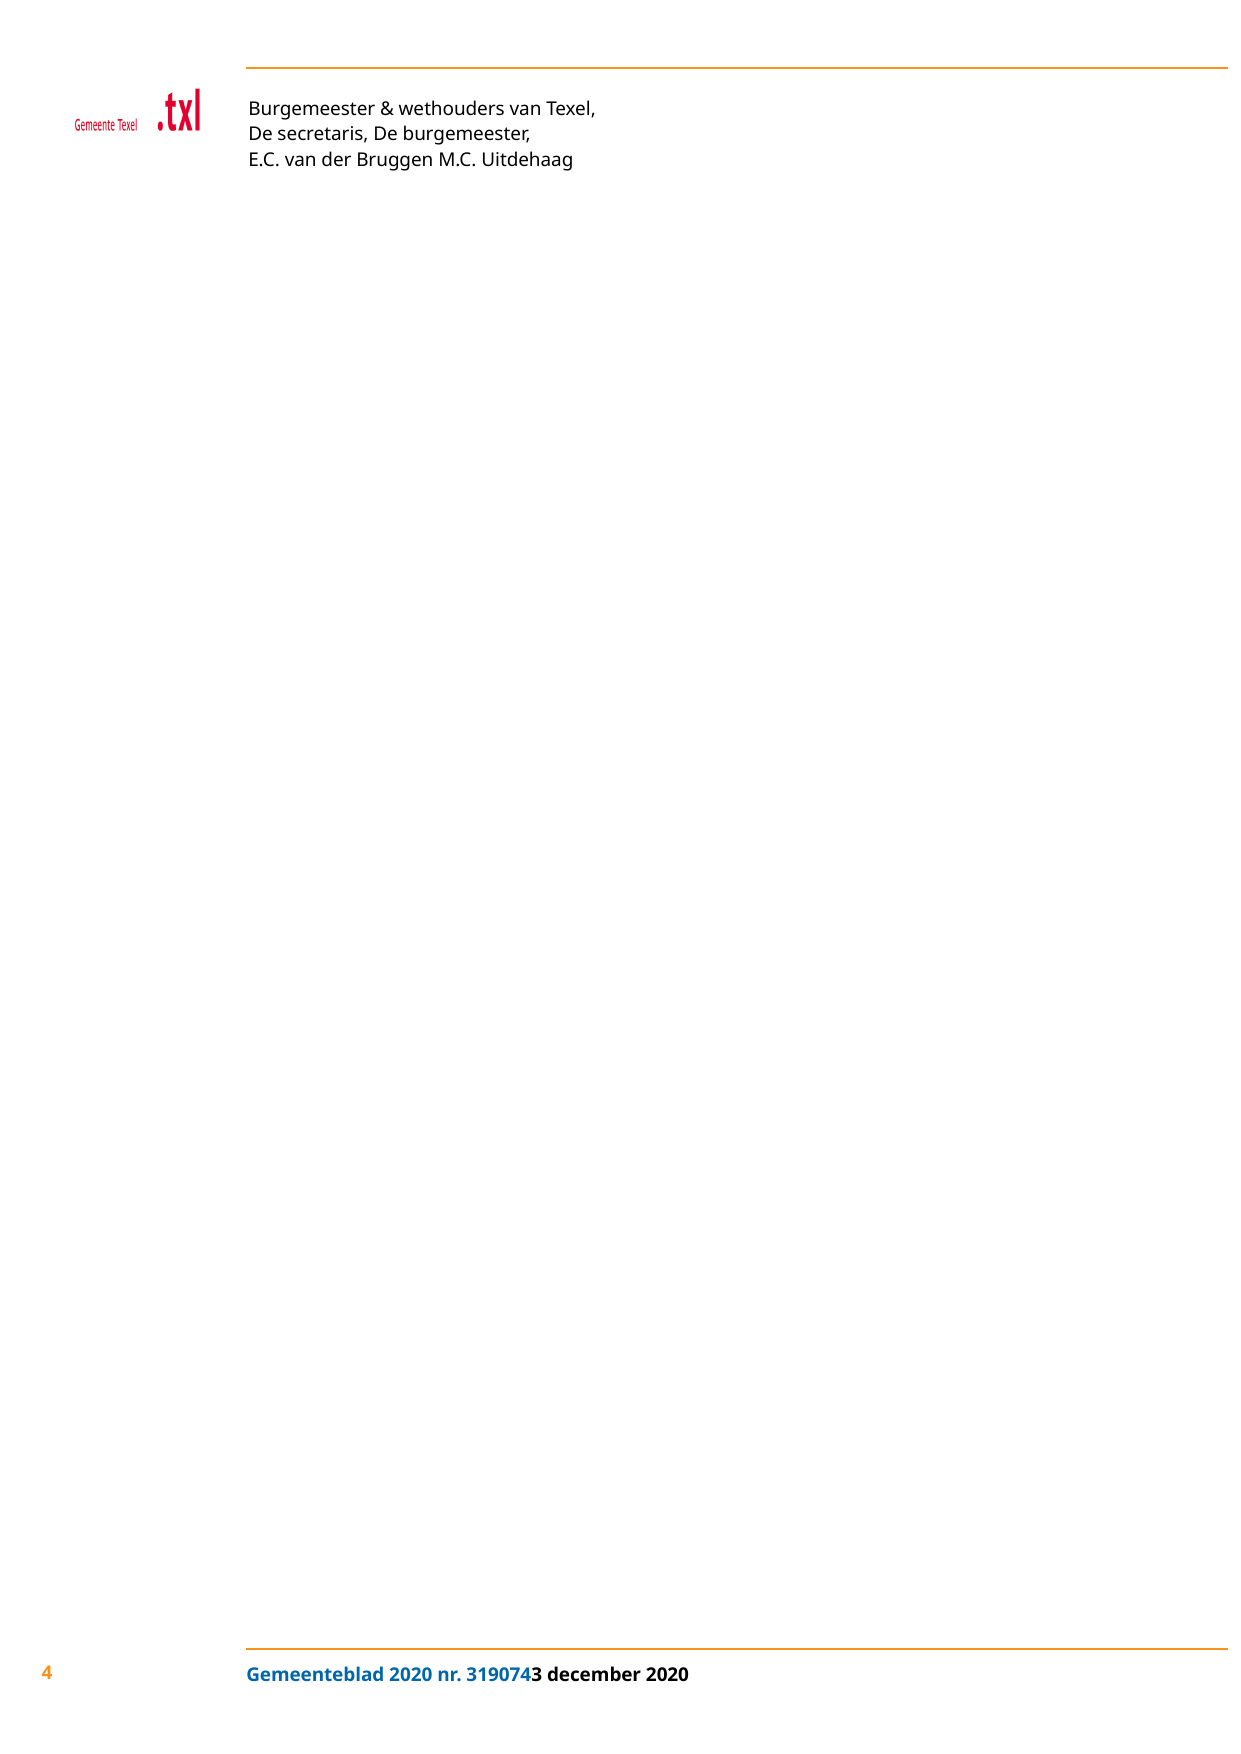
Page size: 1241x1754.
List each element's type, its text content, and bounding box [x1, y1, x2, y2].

text Burgemeester & wethouders van Texel, [248, 95, 1152, 121]
text De secretaris, De burgemeester, [248, 121, 1152, 146]
picture [41, 47, 231, 172]
text E.C. van der Bruggen M.C. Uitdehaag [248, 146, 1152, 172]
